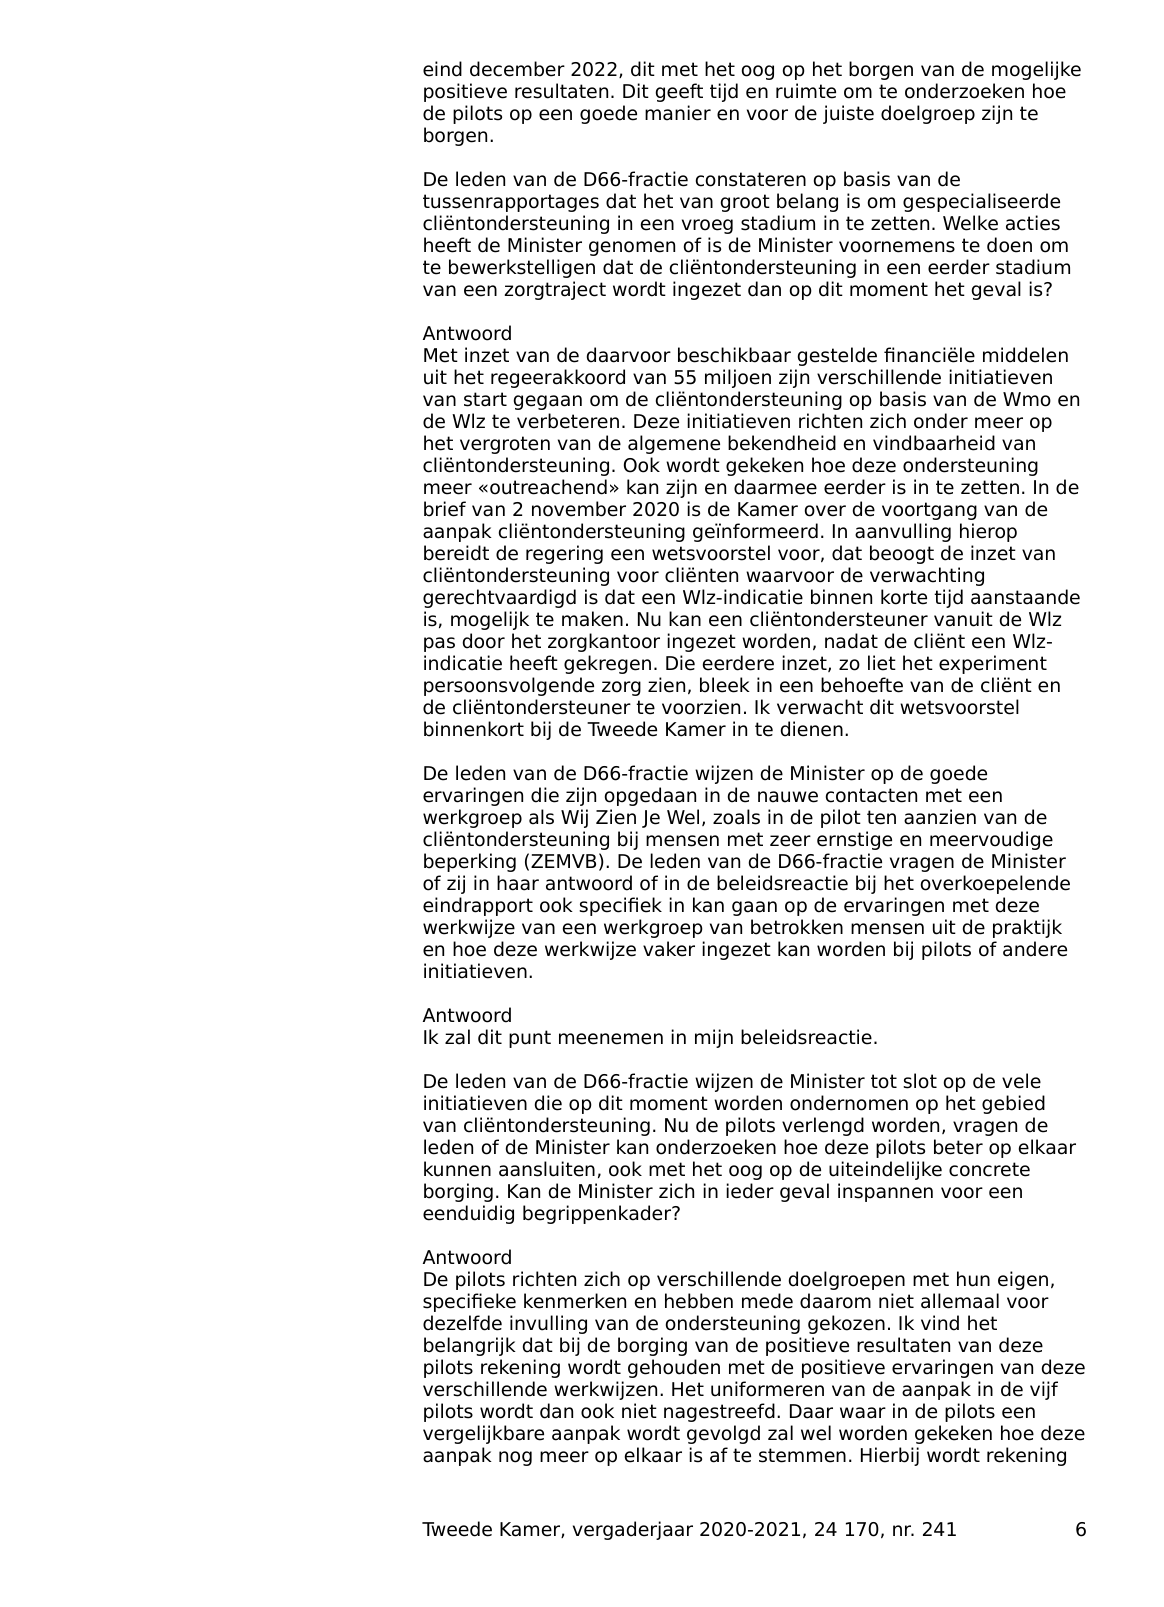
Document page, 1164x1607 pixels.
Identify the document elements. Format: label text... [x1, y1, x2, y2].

text eind december 2022, dit met het oog op het borgen van de mogelijke positieve resultaten. Dit geeft tijd en ruimte om te onderzoeken hoe de pilots op een goede manier en voor de juiste doelgroep zijn te borgen. [422, 59, 1087, 147]
text De leden van de D66-fractie wijzen de Minister tot slot op de vele initiatieven die op dit moment worden ondernomen op het gebied van cliëntondersteuning. Nu de pilots verlengd worden, vragen de leden of de Minister kan onderzoeken hoe deze pilots beter op elkaar kunnen aansluiten, ook met het oog op de uiteindelijke concrete borging. Kan de Minister zich in ieder geval inspannen voor een eenduidig begrippenkader? [422, 1071, 1087, 1225]
text Met inzet van de daarvoor beschikbaar gestelde financiële middelen uit het regeerakkoord van 55 miljoen zijn verschillende initiatieven van start gegaan om de cliëntondersteuning op basis van de Wmo en de Wlz te verbeteren. Deze initiatieven richten zich onder meer op het vergroten van de algemene bekendheid en vindbaarheid van cliëntondersteuning. Ook wordt gekeken hoe deze ondersteuning meer «outreachend» kan zijn en daarmee eerder is in te zetten. In de brief van 2 november 2020 is de Kamer over de voortgang van de aanpak cliëntondersteuning geïnformeerd. In aanvulling hierop bereidt de regering een wetsvoorstel voor, dat beoogt de inzet van cliëntondersteuning voor cliënten waarvoor de verwachting gerechtvaardigd is dat een Wlz-indicatie binnen korte tijd aanstaande is, mogelijk te maken. Nu kan een cliëntondersteuner vanuit de Wlz pas door het zorgkantoor ingezet worden, nadat de cliënt een Wlz-indicatie heeft gekregen. Die eerdere inzet, zo liet het experiment persoonsvolgende zorg zien, bleek in een behoefte van de cliënt en de cliëntondersteuner te voorzien. Ik verwacht dit wetsvoorstel binnenkort bij de Tweede Kamer in te dienen. [422, 345, 1087, 741]
text De leden van de D66-fractie constateren op basis van de tussenrapportages dat het van groot belang is om gespecialiseerde cliëntondersteuning in een vroeg stadium in te zetten. Welke acties heeft de Minister genomen of is de Minister voornemens te doen om te bewerkstelligen dat de cliëntondersteuning in een eerder stadium van een zorgtraject wordt ingezet dan op dit moment het geval is? [422, 169, 1087, 301]
text Antwoord [422, 1005, 1087, 1027]
text De pilots richten zich op verschillende doelgroepen met hun eigen, specifieke kenmerken en hebben mede daarom niet allemaal voor dezelfde invulling van de ondersteuning gekozen. Ik vind het belangrijk dat bij de borging van de positieve resultaten van deze pilots rekening wordt gehouden met de positieve ervaringen van deze verschillende werkwijzen. Het uniformeren van de aanpak in de vijf pilots wordt dan ook niet nagestreefd. Daar waar in de pilots een vergelijkbare aanpak wordt gevolgd zal wel worden gekeken hoe deze aanpak nog meer op elkaar is af te stemmen. Hierbij wordt rekening [422, 1269, 1087, 1467]
text Antwoord [422, 323, 1087, 345]
text De leden van de D66-fractie wijzen de Minister op de goede ervaringen die zijn opgedaan in de nauwe contacten met een werkgroep als Wij Zien Je Wel, zoals in de pilot ten aanzien van de cliëntondersteuning bij mensen met zeer ernstige en meervoudige beperking (ZEMVB). De leden van de D66-fractie vragen de Minister of zij in haar antwoord of in de beleidsreactie bij het overkoepelende eindrapport ook specifiek in kan gaan op de ervaringen met deze werkwijze van een werkgroep van betrokken mensen uit de praktijk en hoe deze werkwijze vaker ingezet kan worden bij pilots of andere initiatieven. [422, 763, 1087, 983]
text Antwoord [422, 1247, 1087, 1269]
text Ik zal dit punt meenemen in mijn beleidsreactie. [422, 1027, 1087, 1049]
